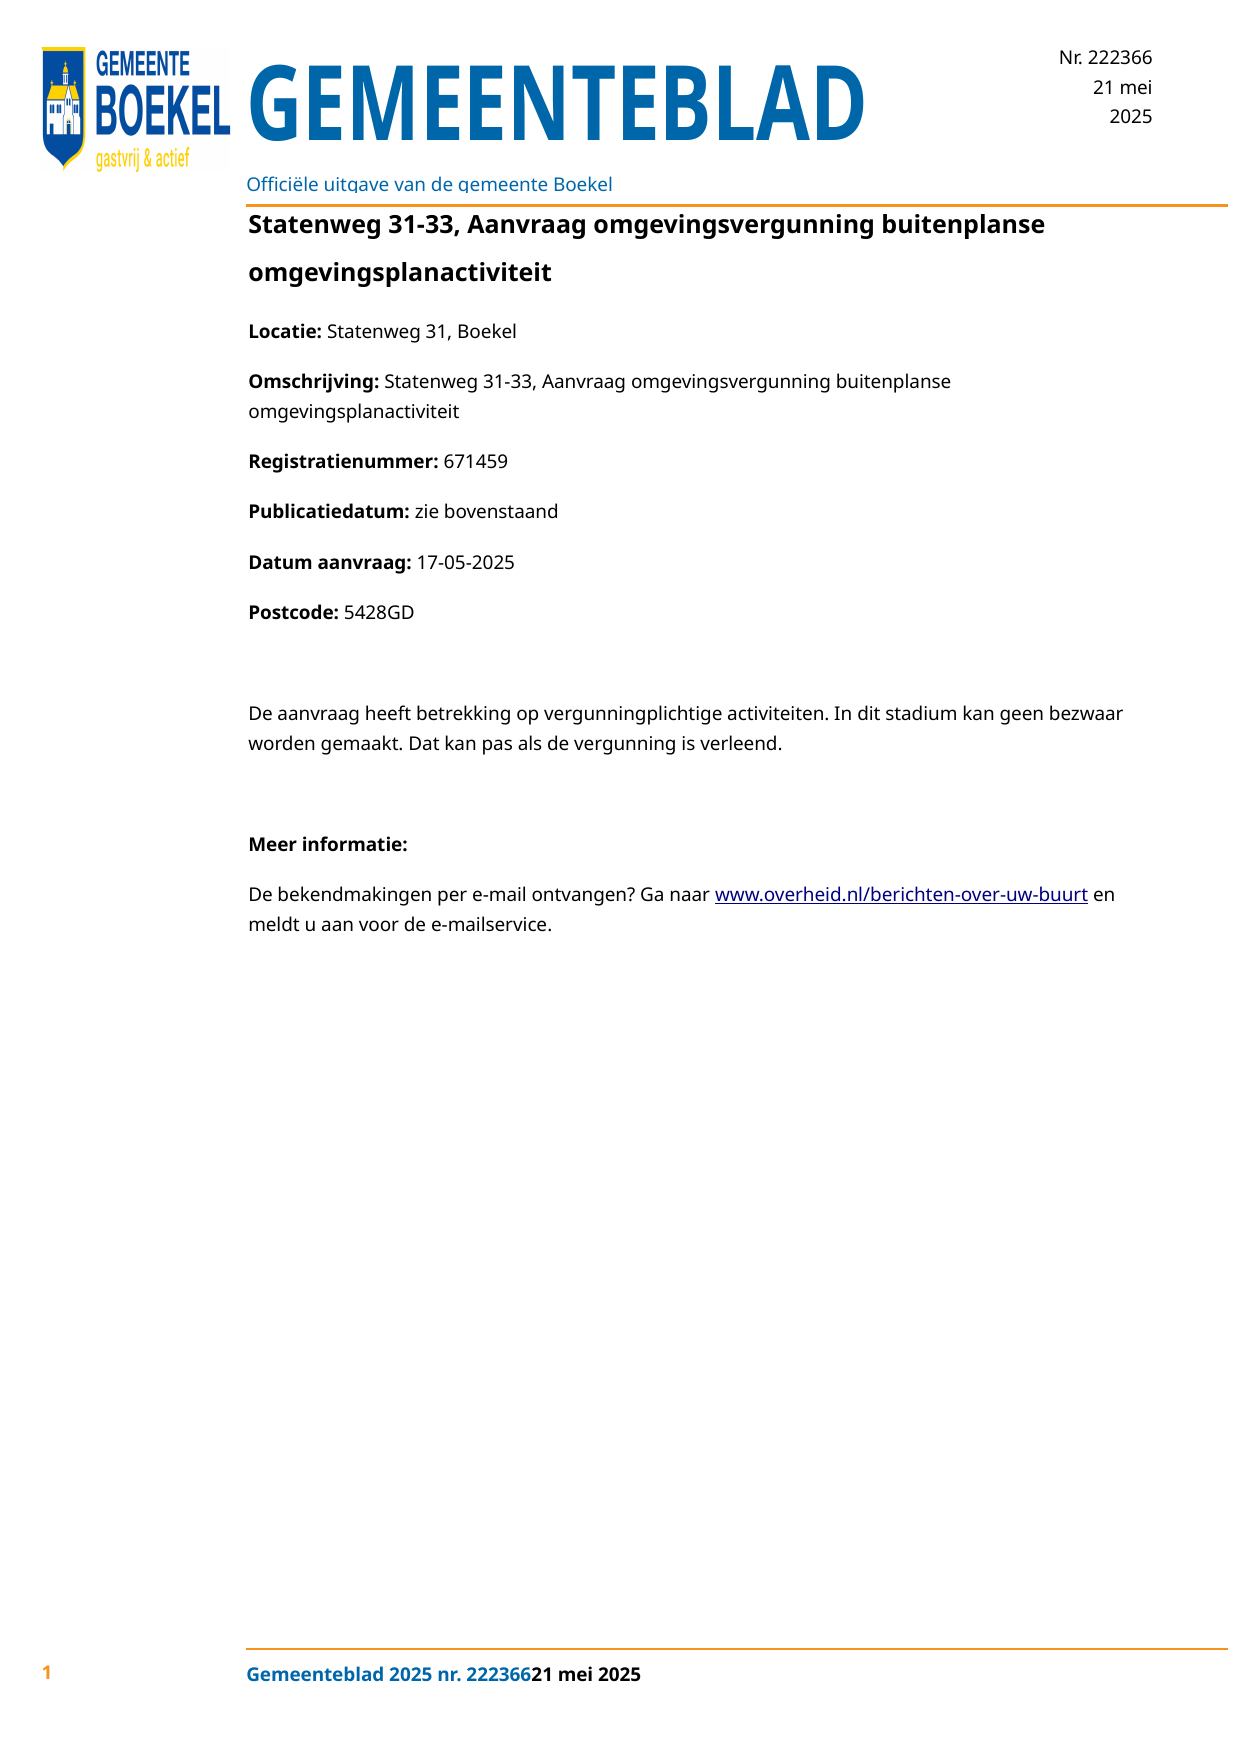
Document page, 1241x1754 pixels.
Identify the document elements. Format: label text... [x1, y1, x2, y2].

text Datum aanvraag: 17-05-2025 [248, 549, 1152, 575]
text Omschrijving: Statenweg 31-33, Aanvraag omgevingsvergunning buitenplanse omgevingsplanactiviteit [248, 368, 1152, 424]
text Publicatiedatum: zie bovenstaand [248, 499, 1152, 524]
text Statenweg 31-33, Aanvraag omgevingsvergunning buitenplanse omgevingsplanactiviteit [248, 207, 1152, 288]
text De aanvraag heeft betrekking op vergunningplichtige activiteiten. In dit stadium kan geen bezwaar worden gemaakt. Dat kan pas als de vergunning is verleend. [248, 700, 1152, 756]
text De bekendmakingen per e-mail ontvangen? Ga naar www.overheid.nl/berichten-over-uw-buurt en meldt u aan voor de e-mailservice. [248, 881, 1152, 937]
text Locatie: Statenweg 31, Boekel [248, 318, 1152, 344]
text Meer informatie: [248, 831, 1152, 857]
picture [41, 47, 231, 172]
text Registratienummer: 671459 [248, 448, 1152, 474]
text Postcode: 5428GD [248, 599, 1152, 625]
